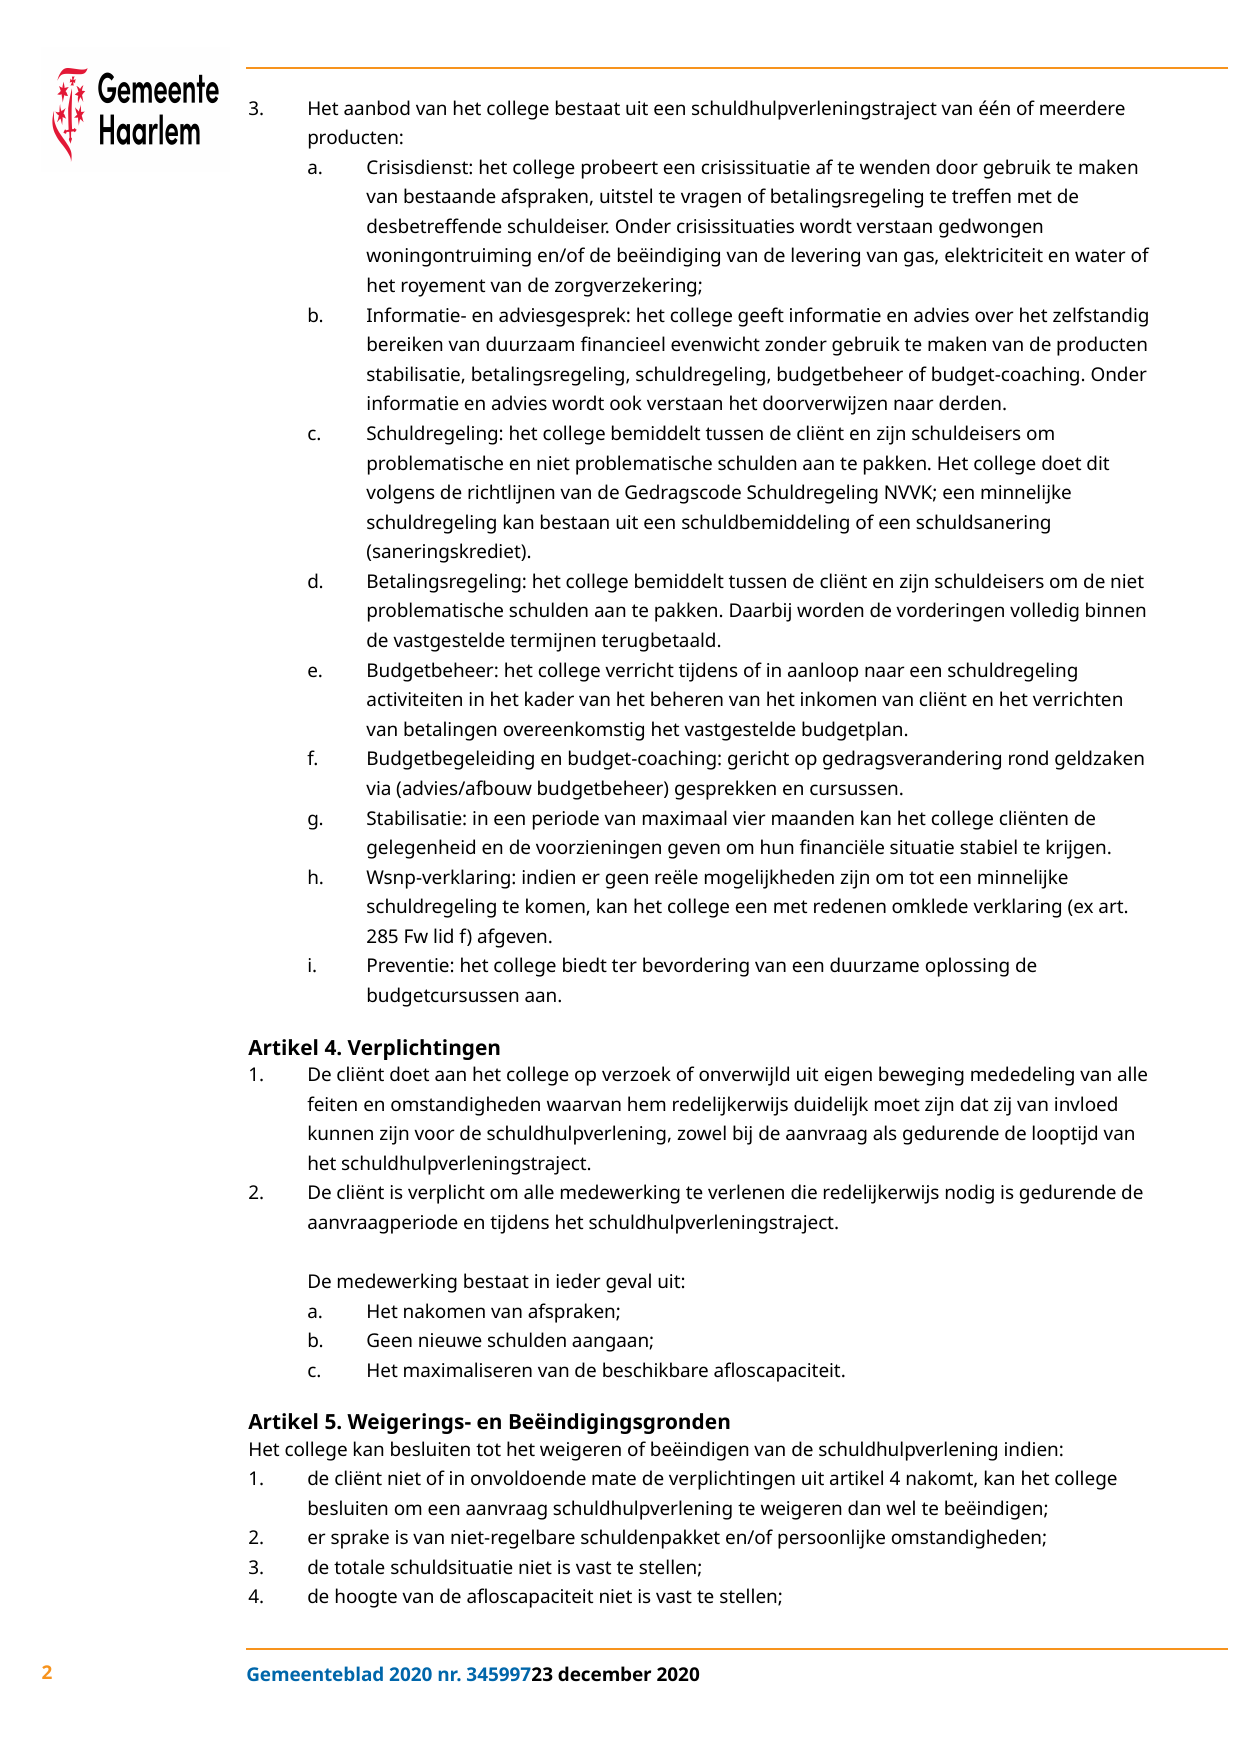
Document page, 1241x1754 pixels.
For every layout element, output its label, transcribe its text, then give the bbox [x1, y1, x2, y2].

list De cliënt doet aan het college op verzoek of onverwijld uit eigen beweging mededeling van alle feiten en omstandigheden waarvan hem redelijkerwijs duidelijk moet zijn dat zij van invloed kunnen zijn voor de schuldhulpverlening, zowel bij de aanvraag als gedurende de looptijd van het schuldhulpverleningstraject. [248, 1061, 1152, 1176]
list Informatie- en adviesgesprek: het college geeft informatie en advies over het zelfstandig bereiken van duurzaam financieel evenwicht zonder gebruik te maken van de producten stabilisatie, betalingsregeling, schuldregeling, budgetbeheer of budget-coaching. Onder informatie en advies wordt ook verstaan het doorverwijzen naar derden. [307, 302, 1152, 416]
list De medewerking bestaat in ieder geval uit: [248, 1268, 1152, 1294]
list Het maximaliseren van de beschikbare afloscapaciteit. [307, 1357, 1152, 1383]
list Budgetbegeleiding en budget-coaching: gericht op gedragsverandering rond geldzaken via (advies/afbouw budgetbeheer) gesprekken en cursussen. [307, 746, 1152, 801]
list Betalingsregeling: het college bemiddelt tussen de cliënt en zijn schuldeisers om de niet problematische schulden aan te pakken. Daarbij worden de vorderingen volledig binnen de vastgestelde termijnen terugbetaald. [307, 568, 1152, 653]
list Preventie: het college biedt ter bevordering van een duurzame oplossing de budgetcursussen aan. [307, 953, 1152, 1008]
list Crisisdienst: het college probeert een crisissituatie af te wenden door gebruik te maken van bestaande afspraken, uitstel te vragen of betalingsregeling te treffen met de desbetreffende schuldeiser. Onder crisissituaties wordt verstaan gedwongen woningontruiming en/of de beëindiging van de levering van gas, elektriciteit en water of het royement van de zorgverzekering; [307, 154, 1152, 298]
list Stabilisatie: in een periode van maximaal vier maanden kan het college cliënten de gelegenheid en de voorzieningen geven om hun financiële situatie stabiel te krijgen. [307, 805, 1152, 860]
list Geen nieuwe schulden aangaan; [307, 1327, 1152, 1353]
list De cliënt is verplicht om alle medewerking te verlenen die redelijkerwijs nodig is gedurende de aanvraagperiode en tijdens het schuldhulpverleningstraject. [248, 1179, 1152, 1235]
text Artikel 4. Verplichtingen [248, 1033, 1152, 1061]
list Schuldregeling: het college bemiddelt tussen de cliënt en zijn schuldeisers om problematische en niet problematische schulden aan te pakken. Het college doet dit volgens de richtlijnen van de Gedragscode Schuldregeling NVVK; een minnelijke schuldregeling kan bestaan uit een schuldbemiddeling of een schuldsanering (saneringskrediet). [307, 420, 1152, 564]
text Het college kan besluiten tot het weigeren of beëindigen van de schuldhulpverlening indien: [248, 1436, 1152, 1462]
picture [41, 47, 231, 172]
list Budgetbeheer: het college verricht tijdens of in aanloop naar een schuldregeling activiteiten in het kader van het beheren van het inkomen van cliënt en het verrichten van betalingen overeenkomstig het vastgestelde budgetplan. [307, 657, 1152, 742]
list de cliënt niet of in onvoldoende mate de verplichtingen uit artikel 4 nakomt, kan het college besluiten om een aanvraag schuldhulpverlening te weigeren dan wel te beëindigen; [248, 1465, 1152, 1521]
list er sprake is van niet-regelbare schuldenpakket en/of persoonlijke omstandigheden; [248, 1524, 1152, 1550]
list de totale schuldsituatie niet is vast te stellen; [248, 1554, 1152, 1580]
text Artikel 5. Weigerings- en Beëindigingsgronden [248, 1407, 1152, 1436]
list Het nakomen van afspraken; [307, 1298, 1152, 1323]
list Het aanbod van het college bestaat uit een schuldhulpverleningstraject van één of meerdere producten: [248, 95, 1152, 150]
list Wsnp-verklaring: indien er geen reële mogelijkheden zijn om tot een minnelijke schuldregeling te komen, kan het college een met redenen omklede verklaring (ex art. 285 Fw lid f) afgeven. [307, 864, 1152, 949]
list de hoogte van de afloscapaciteit niet is vast te stellen; [248, 1584, 1152, 1609]
